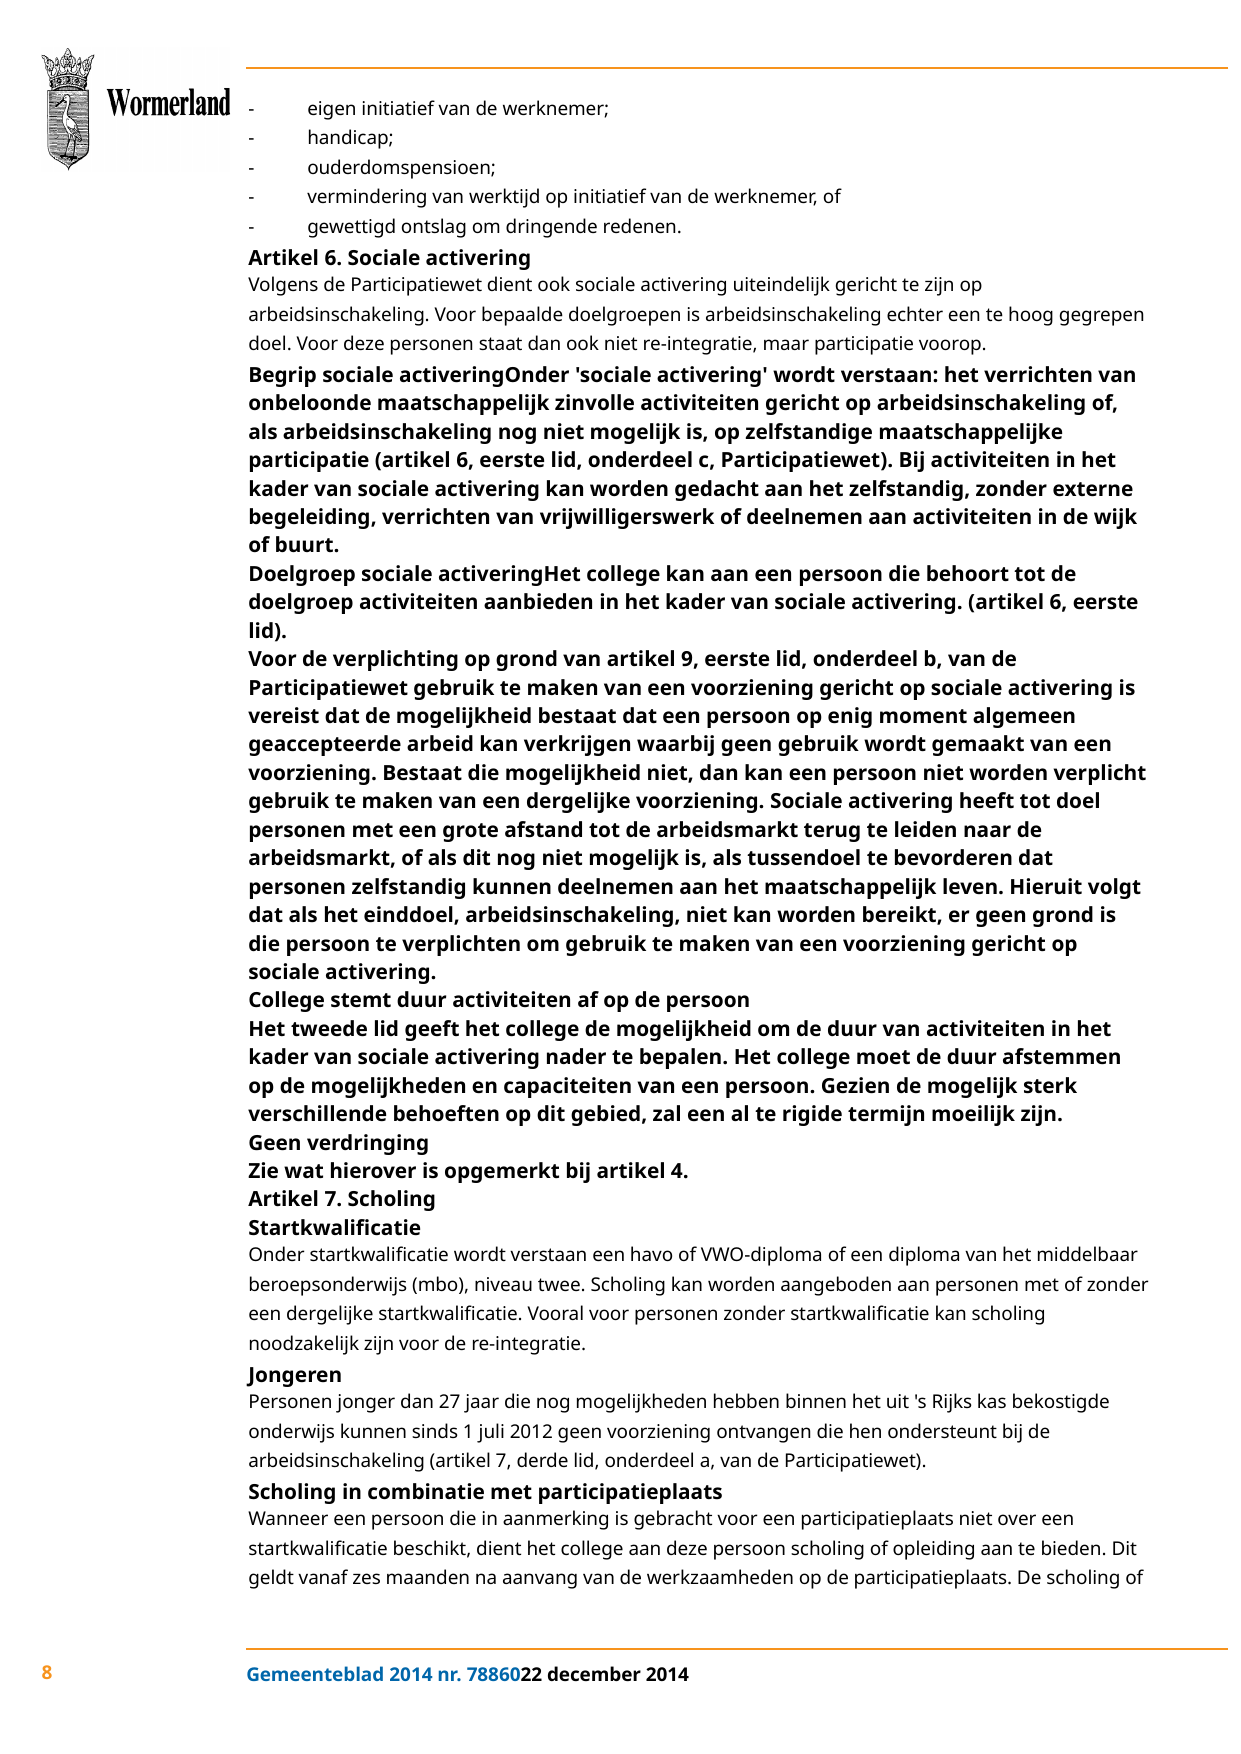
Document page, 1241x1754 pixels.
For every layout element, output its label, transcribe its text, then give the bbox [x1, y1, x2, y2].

list gewettigd ontslag om dringende redenen. [248, 213, 1152, 239]
text Zie wat hierover is opgemerkt bij artikel 4. [248, 1156, 1152, 1184]
list vermindering van werktijd op initiatief van de werknemer, of [248, 183, 1152, 209]
list eigen initiatief van de werknemer; [248, 95, 1152, 121]
text Onder startkwalificatie wordt verstaan een havo of VWO-diploma of een diploma van het middelbaar beroepsonderwijs (mbo), niveau twee. Scholing kan worden aangeboden aan personen met of zonder een dergelijke startkwalificatie. Vooral voor personen zonder startkwalificatie kan scholing noodzakelijk zijn voor de re-integratie. [248, 1241, 1152, 1356]
text Voor de verplichting op grond van artikel 9, eerste lid, onderdeel b, van de Participatiewet gebruik te maken van een voorziening gericht op sociale activering is vereist dat de mogelijkheid bestaat dat een persoon op enig moment algemeen geaccepteerde arbeid kan verkrijgen waarbij geen gebruik wordt gemaakt van een voorziening. Bestaat die mogelijkheid niet, dan kan een persoon niet worden verplicht gebruik te maken van een dergelijke voorziening. Sociale activering heeft tot doel personen met een grote afstand tot de arbeidsmarkt terug te leiden naar de arbeidsmarkt, of als dit nog niet mogelijk is, als tussendoel te bevorderen dat personen zelfstandig kunnen deelnemen aan het maatschappelijk leven. Hieruit volgt dat als het einddoel, arbeidsinschakeling, niet kan worden bereikt, er geen grond is die persoon te verplichten om gebruik te maken van een voorziening gericht op sociale activering. [248, 644, 1152, 986]
text College stemt duur activiteiten af op de persoon [248, 986, 1152, 1014]
text Personen jonger dan 27 jaar die nog mogelijkheden hebben binnen het uit 's Rijks kas bekostigde onderwijs kunnen sinds 1 juli 2012 geen voorziening ontvangen die hen ondersteunt bij de arbeidsinschakeling (artikel 7, derde lid, onderdeel a, van de Participatiewet). [248, 1388, 1152, 1473]
list handicap; [248, 124, 1152, 150]
picture [41, 47, 231, 172]
list ouderdomspensioen; [248, 154, 1152, 180]
text Volgens de Participatiewet dient ook sociale activering uiteindelijk gericht te zijn op arbeidsinschakeling. Voor bepaalde doelgroepen is arbeidsinschakeling echter een te hoog gegrepen doel. Voor deze personen staat dan ook niet re-integratie, maar participatie voorop. [248, 271, 1152, 356]
text Jongeren [248, 1360, 1152, 1388]
text Artikel 7. Scholing [248, 1184, 1152, 1213]
text Scholing in combinatie met participatieplaats [248, 1477, 1152, 1505]
text Artikel 6. Sociale activering [248, 243, 1152, 271]
text Startkwalificatie [248, 1213, 1152, 1241]
text Begrip sociale activeringOnder 'sociale activering' wordt verstaan: het verrichten van onbeloonde maatschappelijk zinvolle activiteiten gericht op arbeidsinschakeling of, als arbeidsinschakeling nog niet mogelijk is, op zelfstandige maatschappelijke participatie (artikel 6, eerste lid, onderdeel c, Participatiewet). Bij activiteiten in het kader van sociale activering kan worden gedacht aan het zelfstandig, zonder externe begeleiding, verrichten van vrijwilligerswerk of deelnemen aan activiteiten in de wijk of buurt. [248, 360, 1152, 559]
text Wanneer een persoon die in aanmerking is gebracht voor een participatieplaats niet over een startkwalificatie beschikt, dient het college aan deze persoon scholing of opleiding aan te bieden. Dit geldt vanaf zes maanden na aanvang van de werkzaamheden op de participatieplaats. De scholing of [248, 1505, 1152, 1590]
text Geen verdringing [248, 1128, 1152, 1156]
text Het tweede lid geeft het college de mogelijkheid om de duur van activiteiten in het kader van sociale activering nader te bepalen. Het college moet de duur afstemmen op de mogelijkheden en capaciteiten van een persoon. Gezien de mogelijk sterk verschillende behoeften op dit gebied, zal een al te rigide termijn moeilijk zijn. [248, 1014, 1152, 1128]
text Doelgroep sociale activeringHet college kan aan een persoon die behoort tot de doelgroep activiteiten aanbieden in het kader van sociale activering. (artikel 6, eerste lid). [248, 559, 1152, 644]
